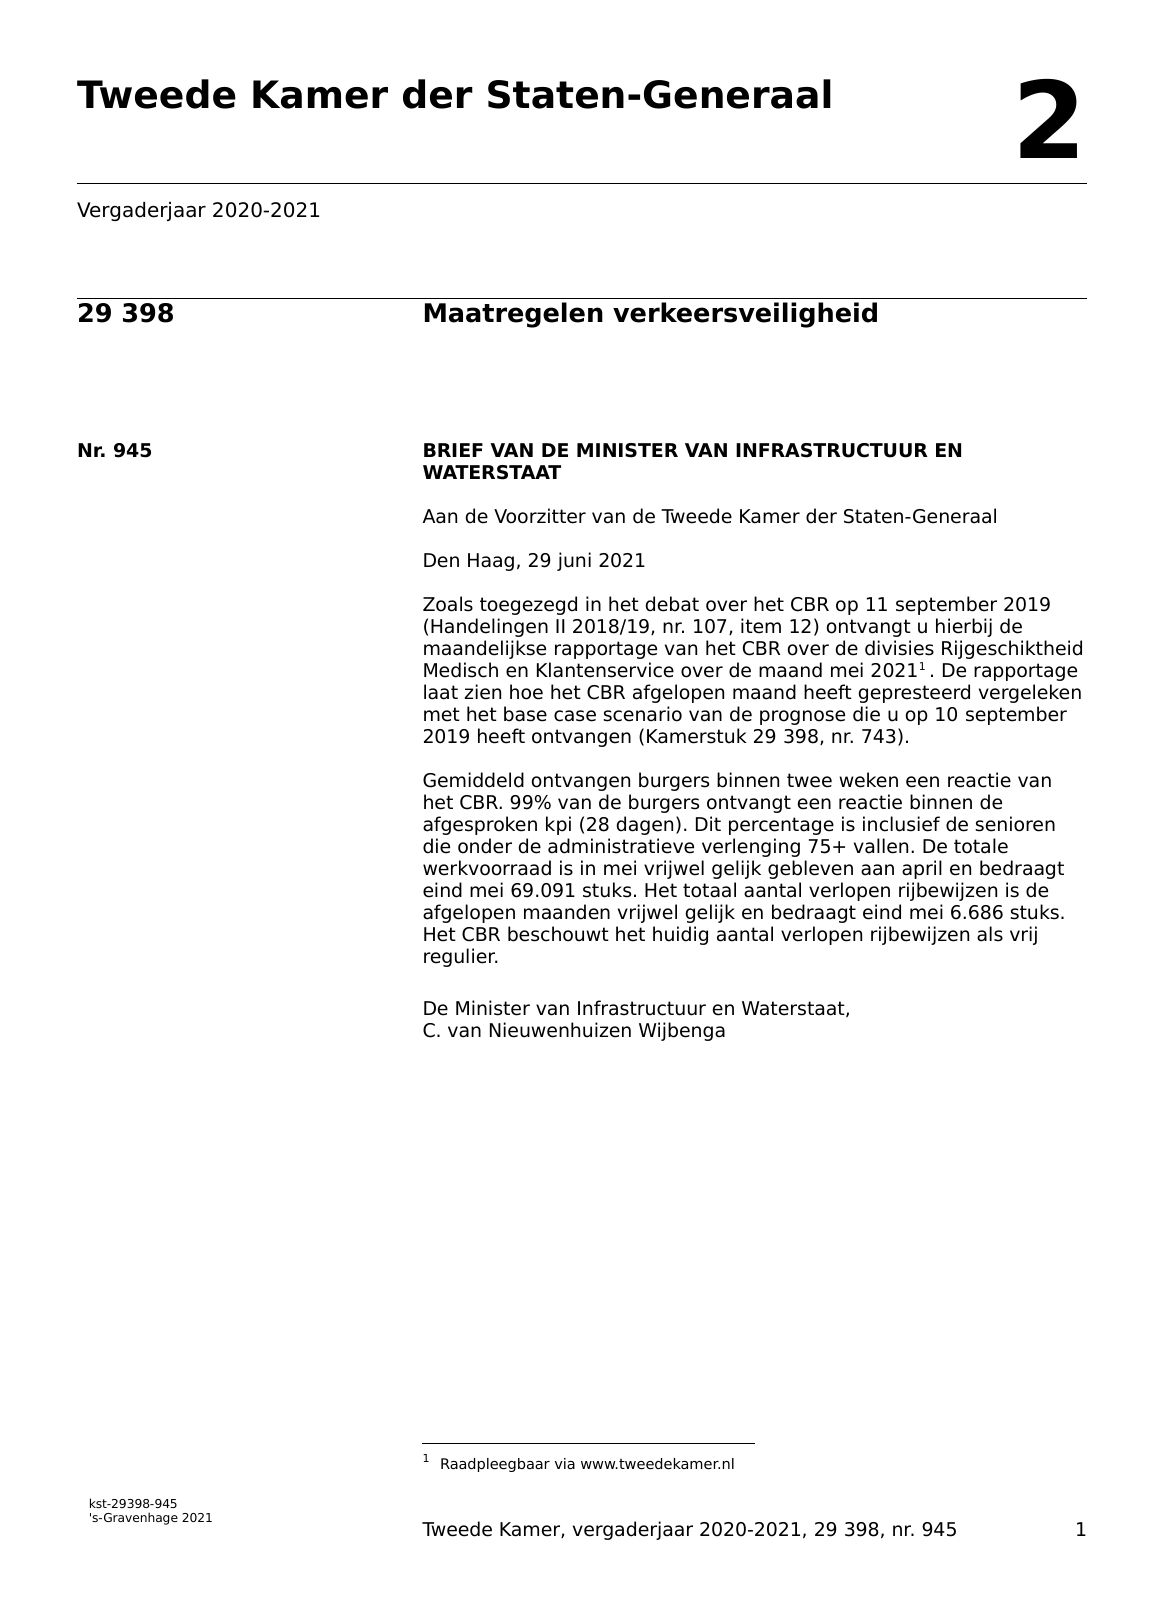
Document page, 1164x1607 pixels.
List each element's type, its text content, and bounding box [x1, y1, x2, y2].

text Gemiddeld ontvangen burgers binnen twee weken een reactie van het CBR. 99% van de burgers ontvangt een reactie binnen de afgesproken kpi (28 dagen). Dit percentage is inclusief de senioren die onder de administratieve verlenging 75+ vallen. De totale werkvoorraad is in mei vrijwel gelijk gebleven aan april en bedraagt eind mei 69.091 stuks. Het totaal aantal verlopen rijbewijzen is de afgelopen maanden vrijwel gelijk en bedraagt eind mei 6.686 stuks. Het CBR beschouwt het huidig aantal verlopen rijbewijzen als vrij regulier. [422, 770, 1087, 968]
table_header Tweede Kamer der Staten-Generaal [77, 59, 886, 183]
subtitle 29 398 Maatregelen verkeersveiligheid [77, 299, 1087, 329]
table_cell Vergaderjaar 2020-2021 [77, 184, 1087, 298]
text 's-Gravenhage 2021 [88, 1511, 323, 1525]
text Den Haag, 29 juni 2021 [422, 550, 1087, 572]
text Raadpleegbaar via www.tweedekamer.nl [422, 1452, 1087, 1474]
subtitle Nr. 945 BRIEF VAN DE MINISTER VAN INFRASTRUCTUUR EN WATERSTAAT [77, 440, 1087, 484]
text kst-29398-945 [88, 1497, 323, 1511]
text Zoals toegezegd in het debat over het CBR op 11 september 2019 (Handelingen II 2018/19, nr. 107, item 12) ontvangt u hierbij de maandelijkse rapportage van het CBR over de divisies Rijgeschiktheid Medisch en Klantenservice over de maand mei 2021. De rapportage laat zien hoe het CBR afgelopen maand heeft gepresteerd vergeleken met het base case scenario van de prognose die u op 10 september 2019 heeft ontvangen (Kamerstuk 29 398, nr. 743). [422, 594, 1087, 748]
text De Minister van Infrastructuur en Waterstaat, C. van Nieuwenhuizen Wijbenga [422, 998, 1087, 1042]
text Aan de Voorzitter van de Tweede Kamer der Staten-Generaal [422, 506, 1087, 528]
table_header 2 [886, 59, 1087, 183]
